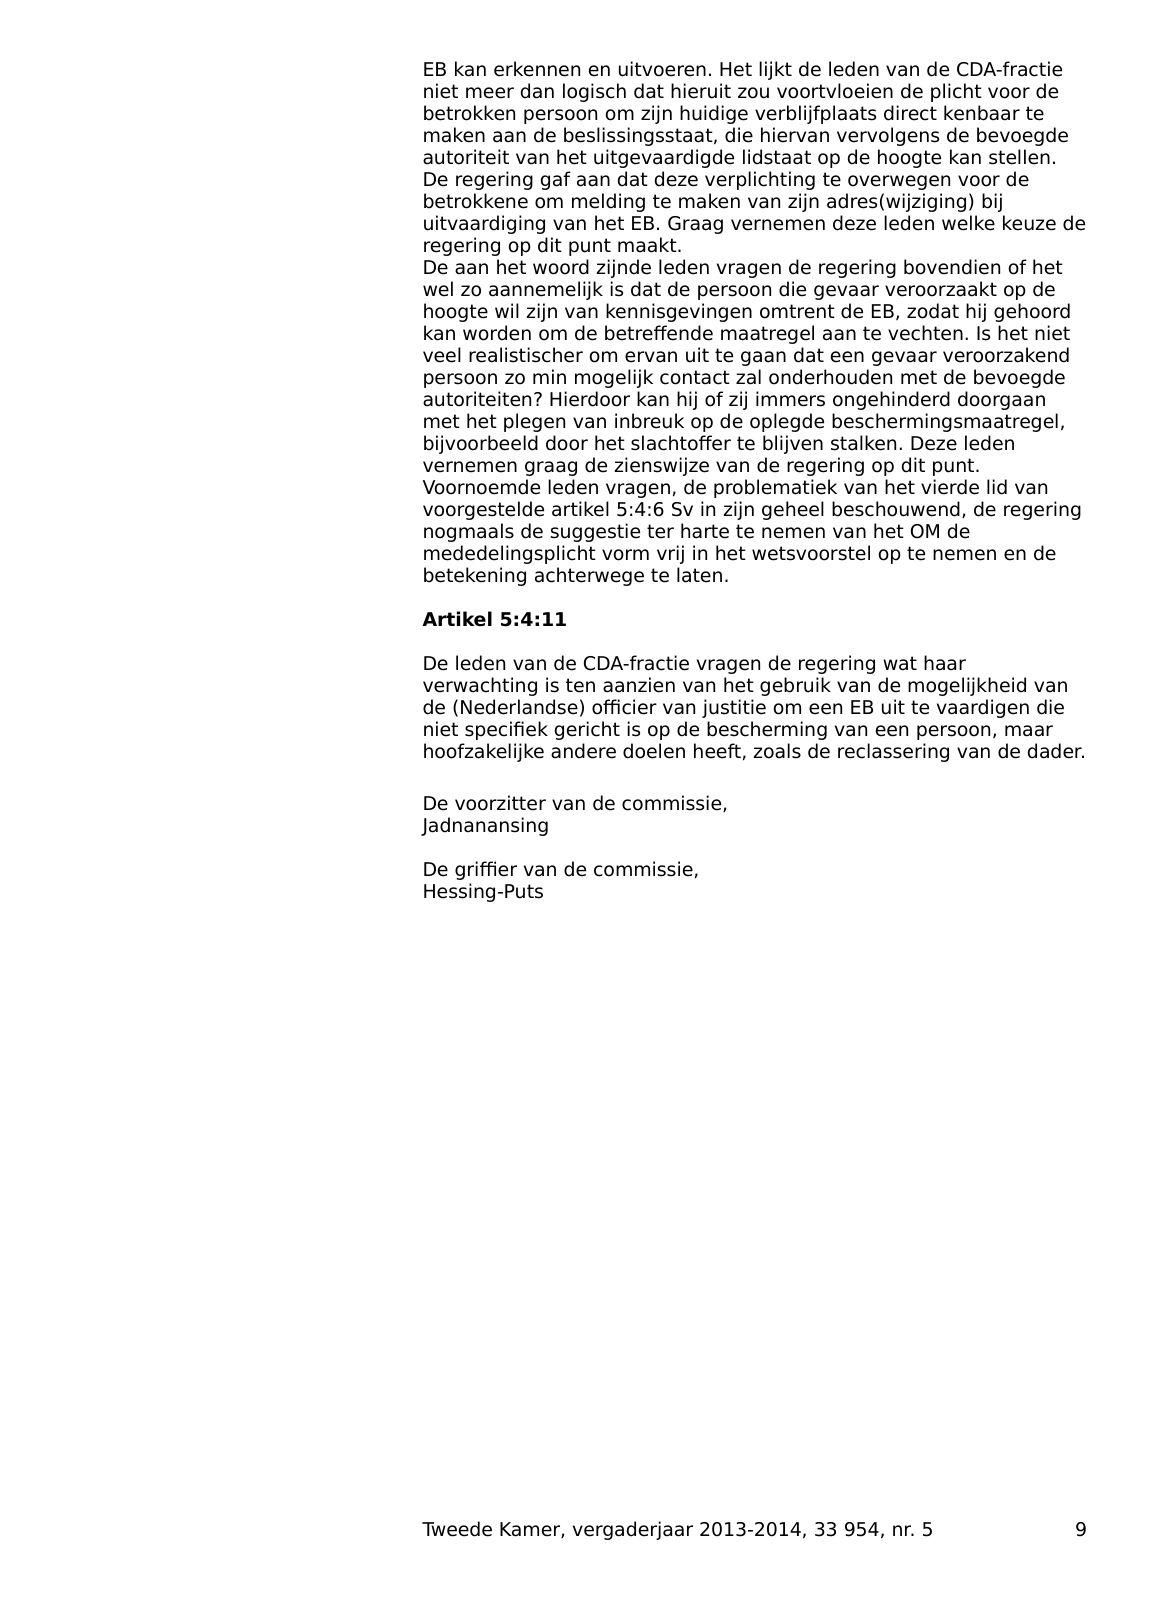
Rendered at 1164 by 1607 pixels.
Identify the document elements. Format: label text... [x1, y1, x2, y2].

subtitle Artikel 5:4:11 [422, 609, 1087, 631]
text De aan het woord zijnde leden vragen de regering bovendien of het wel zo aannemelijk is dat de persoon die gevaar veroorzaakt op de hoogte wil zijn van kennisgevingen omtrent de EB, zodat hij gehoord kan worden om de betreffende maatregel aan te vechten. Is het niet veel realistischer om ervan uit te gaan dat een gevaar veroorzakend persoon zo min mogelijk contact zal onderhouden met de bevoegde autoriteiten? Hierdoor kan hij of zij immers ongehinderd doorgaan met het plegen van inbreuk op de oplegde beschermingsmaatregel, bijvoorbeeld door het slachtoffer te blijven stalken. Deze leden vernemen graag de zienswijze van de regering op dit punt. [422, 257, 1087, 477]
text De leden van de CDA-fractie vragen de regering wat haar verwachting is ten aanzien van het gebruik van de mogelijkheid van de (Nederlandse) officier van justitie om een EB uit te vaardigen die niet specifiek gericht is op de bescherming van een persoon, maar hoofzakelijke andere doelen heeft, zoals de reclassering van de dader. [422, 653, 1087, 763]
text EB kan erkennen en uitvoeren. Het lijkt de leden van de CDA-fractie niet meer dan logisch dat hieruit zou voortvloeien de plicht voor de betrokken persoon om zijn huidige verblijfplaats direct kenbaar te maken aan de beslissingsstaat, die hiervan vervolgens de bevoegde autoriteit van het uitgevaardigde lidstaat op de hoogte kan stellen. De regering gaf aan dat deze verplichting te overwegen voor de betrokkene om melding te maken van zijn adres(wijziging) bij uitvaardiging van het EB. Graag vernemen deze leden welke keuze de regering op dit punt maakt. [422, 59, 1087, 257]
text De voorzitter van de commissie, Jadnanansing [422, 793, 1087, 837]
text Voornoemde leden vragen, de problematiek van het vierde lid van voorgestelde artikel 5:4:6 Sv in zijn geheel beschouwend, de regering nogmaals de suggestie ter harte te nemen van het OM de mededelingsplicht vorm vrij in het wetsvoorstel op te nemen en de betekening achterwege te laten. [422, 477, 1087, 587]
text De griffier van de commissie, Hessing-Puts [422, 859, 1087, 903]
